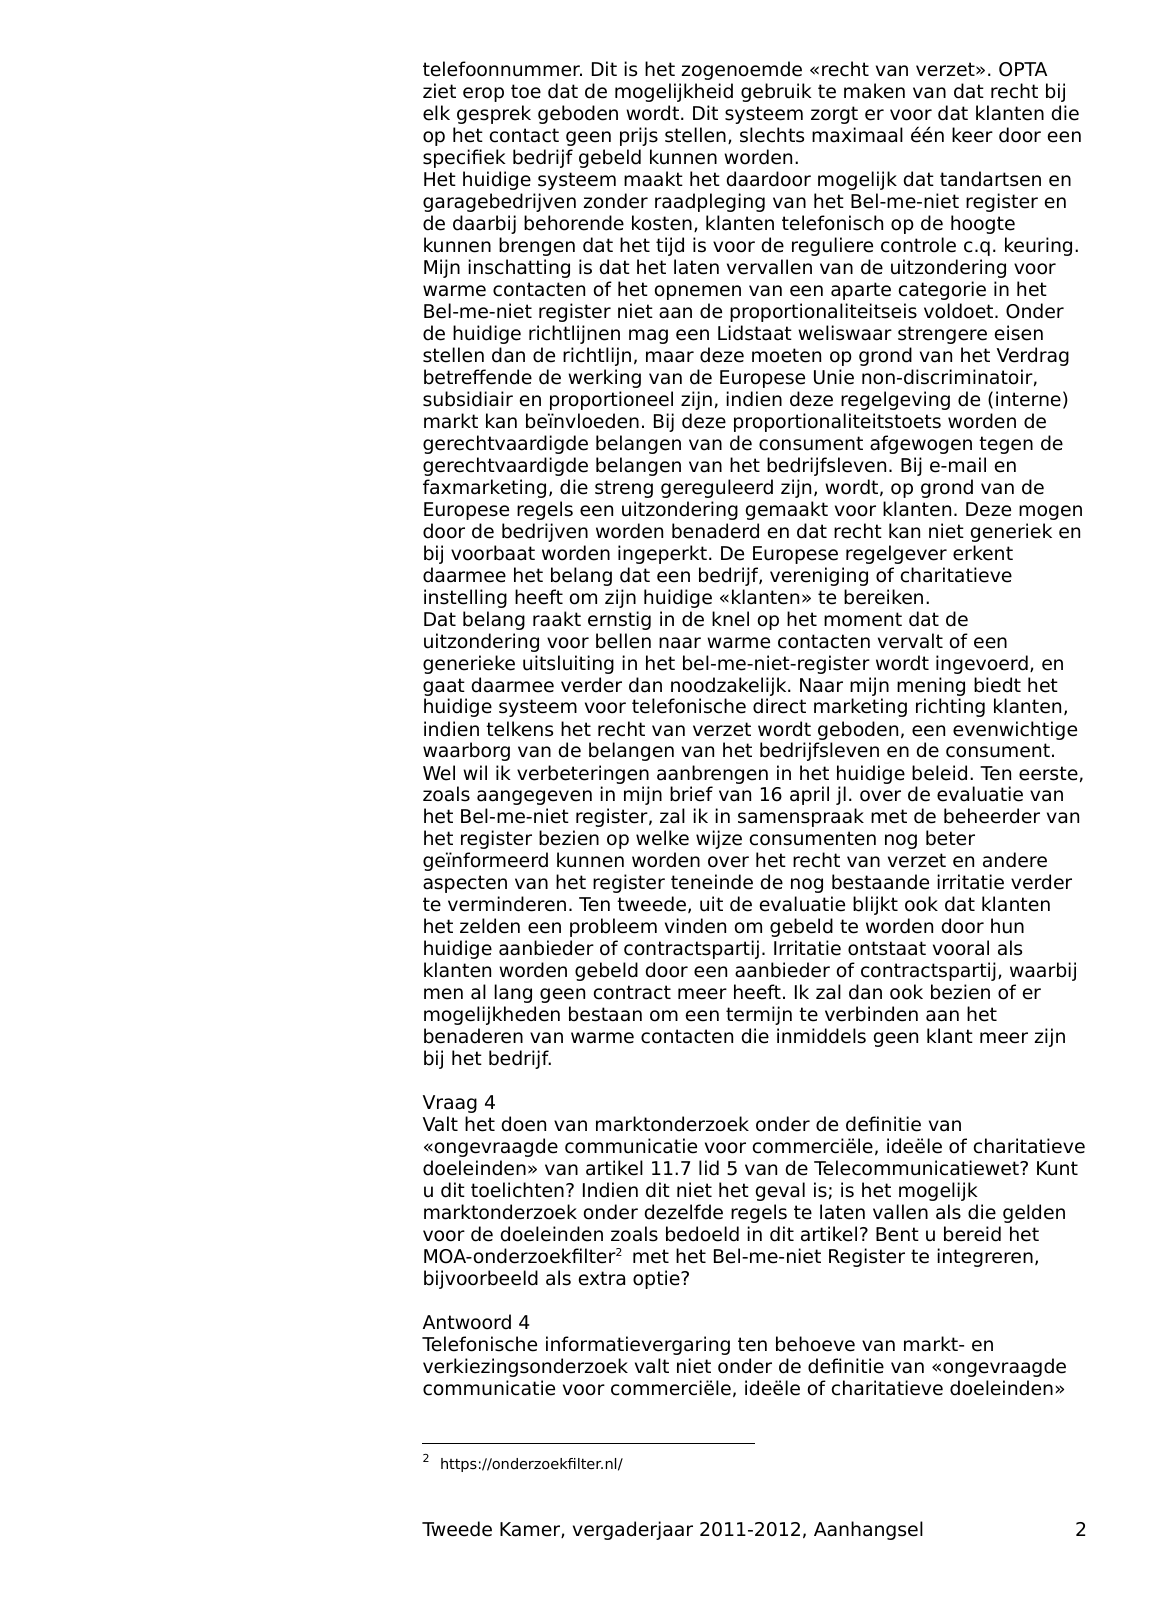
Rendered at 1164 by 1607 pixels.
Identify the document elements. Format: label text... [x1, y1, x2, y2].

text https://onderzoekfilter.nl/ [422, 1452, 1087, 1474]
text Antwoord 4 [422, 1312, 1087, 1334]
text Mijn inschatting is dat het laten vervallen van de uitzondering voor warme contacten of het opnemen van een aparte categorie in het Bel-me-niet register niet aan de proportionaliteitseis voldoet. Onder de huidige richtlijnen mag een Lidstaat weliswaar strengere eisen stellen dan de richtlijn, maar deze moeten op grond van het Verdrag betreffende de werking van de Europese Unie non-discriminatoir, subsidiair en proportioneel zijn, indien deze regelgeving de (interne) markt kan beïnvloeden. Bij deze proportionaliteitstoets worden de gerechtvaardigde belangen van de consument afgewogen tegen de gerechtvaardigde belangen van het bedrijfsleven. Bij e-mail en faxmarketing, die streng gereguleerd zijn, wordt, op grond van de Europese regels een uitzondering gemaakt voor klanten. Deze mogen door de bedrijven worden benaderd en dat recht kan niet generiek en bij voorbaat worden ingeperkt. De Europese regelgever erkent daarmee het belang dat een bedrijf, vereniging of charitatieve instelling heeft om zijn huidige «klanten» te bereiken. [422, 257, 1087, 608]
text Vraag 4 [422, 1092, 1087, 1114]
text Het huidige systeem maakt het daardoor mogelijk dat tandartsen en garagebedrijven zonder raadpleging van het Bel-me-niet register en de daarbij behorende kosten, klanten telefonisch op de hoogte kunnen brengen dat het tijd is voor de reguliere controle c.q. keuring. [422, 169, 1087, 257]
text Valt het doen van marktonderzoek onder de definitie van «ongevraagde communicatie voor commerciële, ideële of charitatieve doeleinden» van artikel 11.7 lid 5 van de Telecommunicatiewet? Kunt u dit toelichten? Indien dit niet het geval is; is het mogelijk marktonderzoek onder dezelfde regels te laten vallen als die gelden voor de doeleinden zoals bedoeld in dit artikel? Bent u bereid het MOA-onderzoekfilter met het Bel-me-niet Register te integreren, bijvoorbeeld als extra optie? [422, 1114, 1087, 1290]
text Telefonische informatievergaring ten behoeve van markt- en verkiezingsonderzoek valt niet onder de definitie van «ongevraagde communicatie voor commerciële, ideële of charitatieve doeleinden» [422, 1334, 1087, 1400]
text telefoonnummer. Dit is het zogenoemde «recht van verzet». OPTA ziet erop toe dat de mogelijkheid gebruik te maken van dat recht bij elk gesprek geboden wordt. Dit systeem zorgt er voor dat klanten die op het contact geen prijs stellen, slechts maximaal één keer door een specifiek bedrijf gebeld kunnen worden. [422, 59, 1087, 169]
text Wel wil ik verbeteringen aanbrengen in het huidige beleid. Ten eerste, zoals aangegeven in mijn brief van 16 april jl. over de evaluatie van het Bel-me-niet register, zal ik in samenspraak met de beheerder van het register bezien op welke wijze consumenten nog beter geïnformeerd kunnen worden over het recht van verzet en andere aspecten van het register teneinde de nog bestaande irritatie verder te verminderen. Ten tweede, uit de evaluatie blijkt ook dat klanten het zelden een probleem vinden om gebeld te worden door hun huidige aanbieder of contractspartij. Irritatie ontstaat vooral als klanten worden gebeld door een aanbieder of contractspartij, waarbij men al lang geen contract meer heeft. Ik zal dan ook bezien of er mogelijkheden bestaan om een termijn te verbinden aan het benaderen van warme contacten die inmiddels geen klant meer zijn bij het bedrijf. [422, 762, 1087, 1070]
text Dat belang raakt ernstig in de knel op het moment dat de uitzondering voor bellen naar warme contacten vervalt of een generieke uitsluiting in het bel-me-niet-register wordt ingevoerd, en gaat daarmee verder dan noodzakelijk. Naar mijn mening biedt het huidige systeem voor telefonische direct marketing richting klanten, indien telkens het recht van verzet wordt geboden, een evenwichtige waarborg van de belangen van het bedrijfsleven en de consument. [422, 608, 1087, 762]
